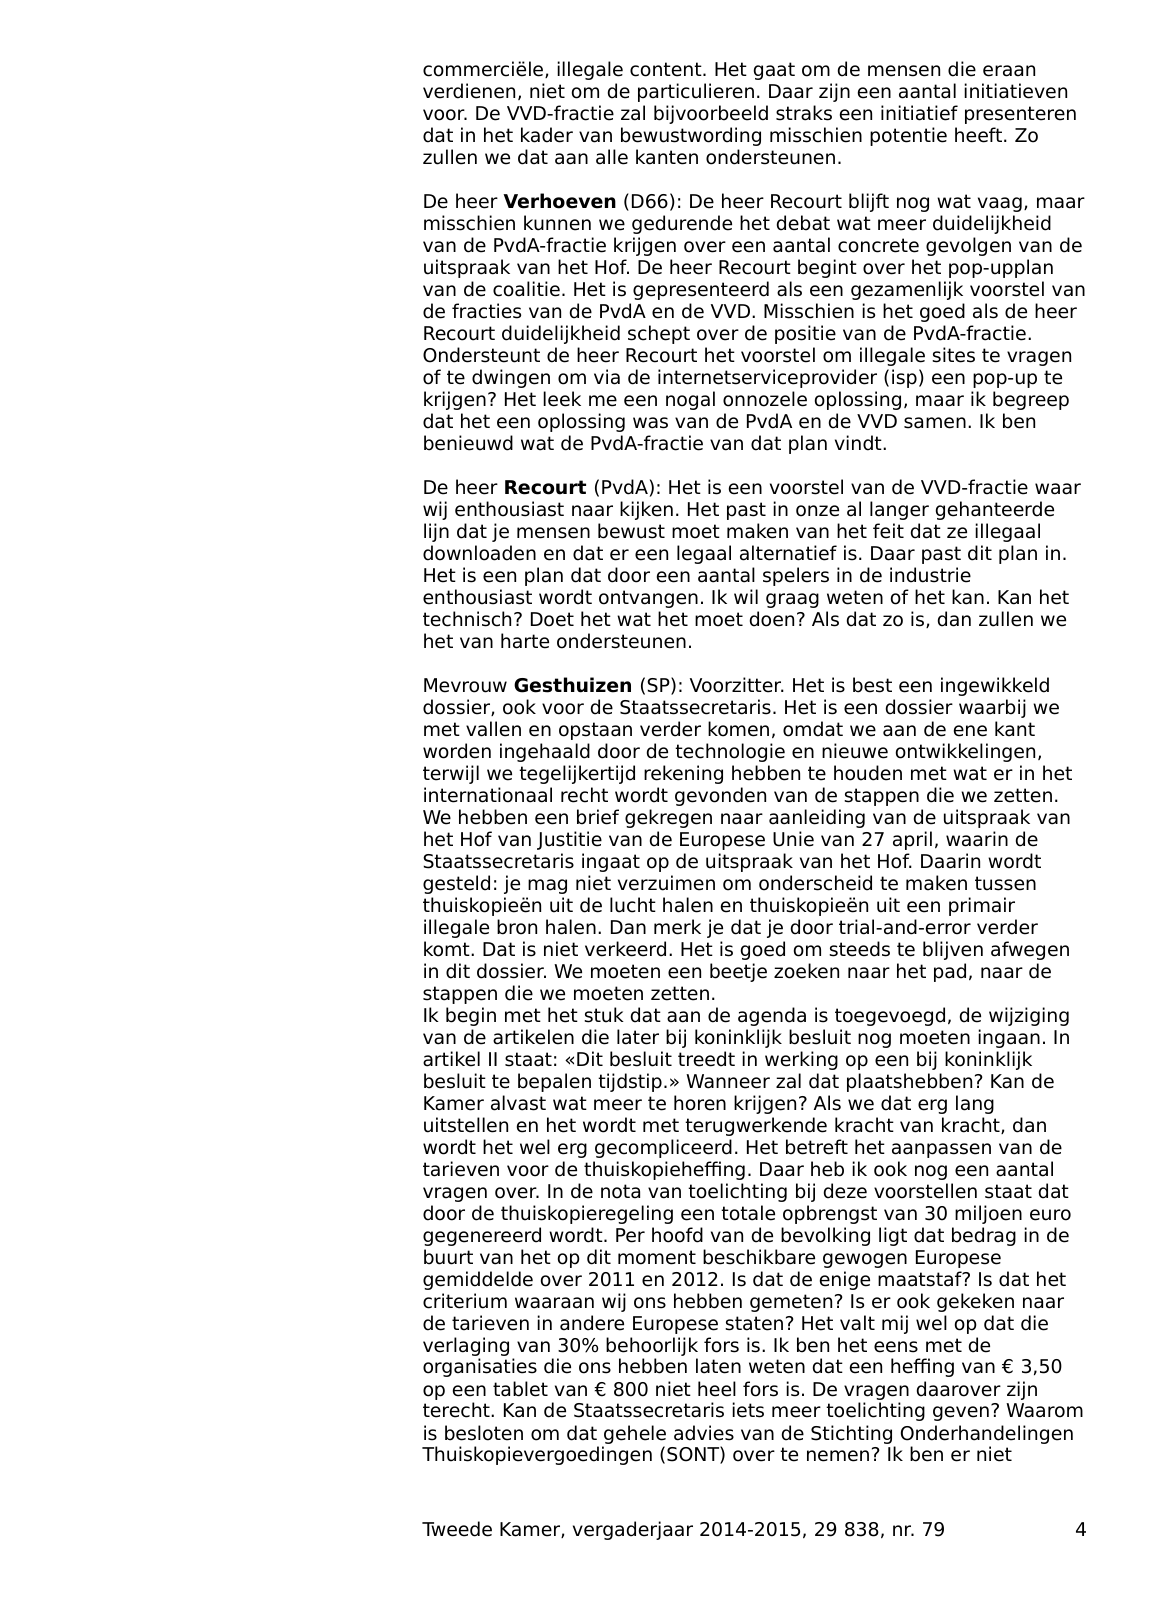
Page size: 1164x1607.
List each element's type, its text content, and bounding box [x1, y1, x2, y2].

text De heer Recourt (PvdA): Het is een voorstel van de VVD-fractie waar wij enthousiast naar kijken. Het past in onze al langer gehanteerde lijn dat je mensen bewust moet maken van het feit dat ze illegaal downloaden en dat er een legaal alternatief is. Daar past dit plan in. Het is een plan dat door een aantal spelers in de industrie enthousiast wordt ontvangen. Ik wil graag weten of het kan. Kan het technisch? Doet het wat het moet doen? Als dat zo is, dan zullen we het van harte ondersteunen. [422, 477, 1087, 653]
text Ik begin met het stuk dat aan de agenda is toegevoegd, de wijziging van de artikelen die later bij koninklijk besluit nog moeten ingaan. In artikel II staat: «Dit besluit treedt in werking op een bij koninklijk besluit te bepalen tijdstip.» Wanneer zal dat plaatshebben? Kan de Kamer alvast wat meer te horen krijgen? Als we dat erg lang uitstellen en het wordt met terugwerkende kracht van kracht, dan wordt het wel erg gecompliceerd. Het betreft het aanpassen van de tarieven voor de thuiskopieheffing. Daar heb ik ook nog een aantal vragen over. In de nota van toelichting bij deze voorstellen staat dat door de thuiskopieregeling een totale opbrengst van 30 miljoen euro gegenereerd wordt. Per hoofd van de bevolking ligt dat bedrag in de buurt van het op dit moment beschikbare gewogen Europese gemiddelde over 2011 en 2012. Is dat de enige maatstaf? Is dat het criterium waaraan wij ons hebben gemeten? Is er ook gekeken naar de tarieven in andere Europese staten? Het valt mij wel op dat die verlaging van 30% behoorlijk fors is. Ik ben het eens met de organisaties die ons hebben laten weten dat een heffing van € 3,50 op een tablet van € 800 niet heel fors is. De vragen daarover zijn terecht. Kan de Staatssecretaris iets meer toelichting geven? Waarom is besloten om dat gehele advies van de Stichting Onderhandelingen Thuiskopievergoedingen (SONT) over te nemen? Ik ben er niet [422, 1005, 1087, 1466]
text Mevrouw Gesthuizen (SP): Voorzitter. Het is best een ingewikkeld dossier, ook voor de Staatssecretaris. Het is een dossier waarbij we met vallen en opstaan verder komen, omdat we aan de ene kant worden ingehaald door de technologie en nieuwe ontwikkelingen, terwijl we tegelijkertijd rekening hebben te houden met wat er in het internationaal recht wordt gevonden van de stappen die we zetten. We hebben een brief gekregen naar aanleiding van de uitspraak van het Hof van Justitie van de Europese Unie van 27 april, waarin de Staatssecretaris ingaat op de uitspraak van het Hof. Daarin wordt gesteld: je mag niet verzuimen om onderscheid te maken tussen thuiskopieën uit de lucht halen en thuiskopieën uit een primair illegale bron halen. Dan merk je dat je door trial-and-error verder komt. Dat is niet verkeerd. Het is goed om steeds te blijven afwegen in dit dossier. We moeten een beetje zoeken naar het pad, naar de stappen die we moeten zetten. [422, 675, 1087, 1005]
text commerciële, illegale content. Het gaat om de mensen die eraan verdienen, niet om de particulieren. Daar zijn een aantal initiatieven voor. De VVD-fractie zal bijvoorbeeld straks een initiatief presenteren dat in het kader van bewustwording misschien potentie heeft. Zo zullen we dat aan alle kanten ondersteunen. [422, 59, 1087, 169]
text De heer Verhoeven (D66): De heer Recourt blijft nog wat vaag, maar misschien kunnen we gedurende het debat wat meer duidelijkheid van de PvdA-fractie krijgen over een aantal concrete gevolgen van de uitspraak van het Hof. De heer Recourt begint over het pop-upplan van de coalitie. Het is gepresenteerd als een gezamenlijk voorstel van de fracties van de PvdA en de VVD. Misschien is het goed als de heer Recourt duidelijkheid schept over de positie van de PvdA-fractie. Ondersteunt de heer Recourt het voorstel om illegale sites te vragen of te dwingen om via de internetserviceprovider (isp) een pop-up te krijgen? Het leek me een nogal onnozele oplossing, maar ik begreep dat het een oplossing was van de PvdA en de VVD samen. Ik ben benieuwd wat de PvdA-fractie van dat plan vindt. [422, 191, 1087, 455]
